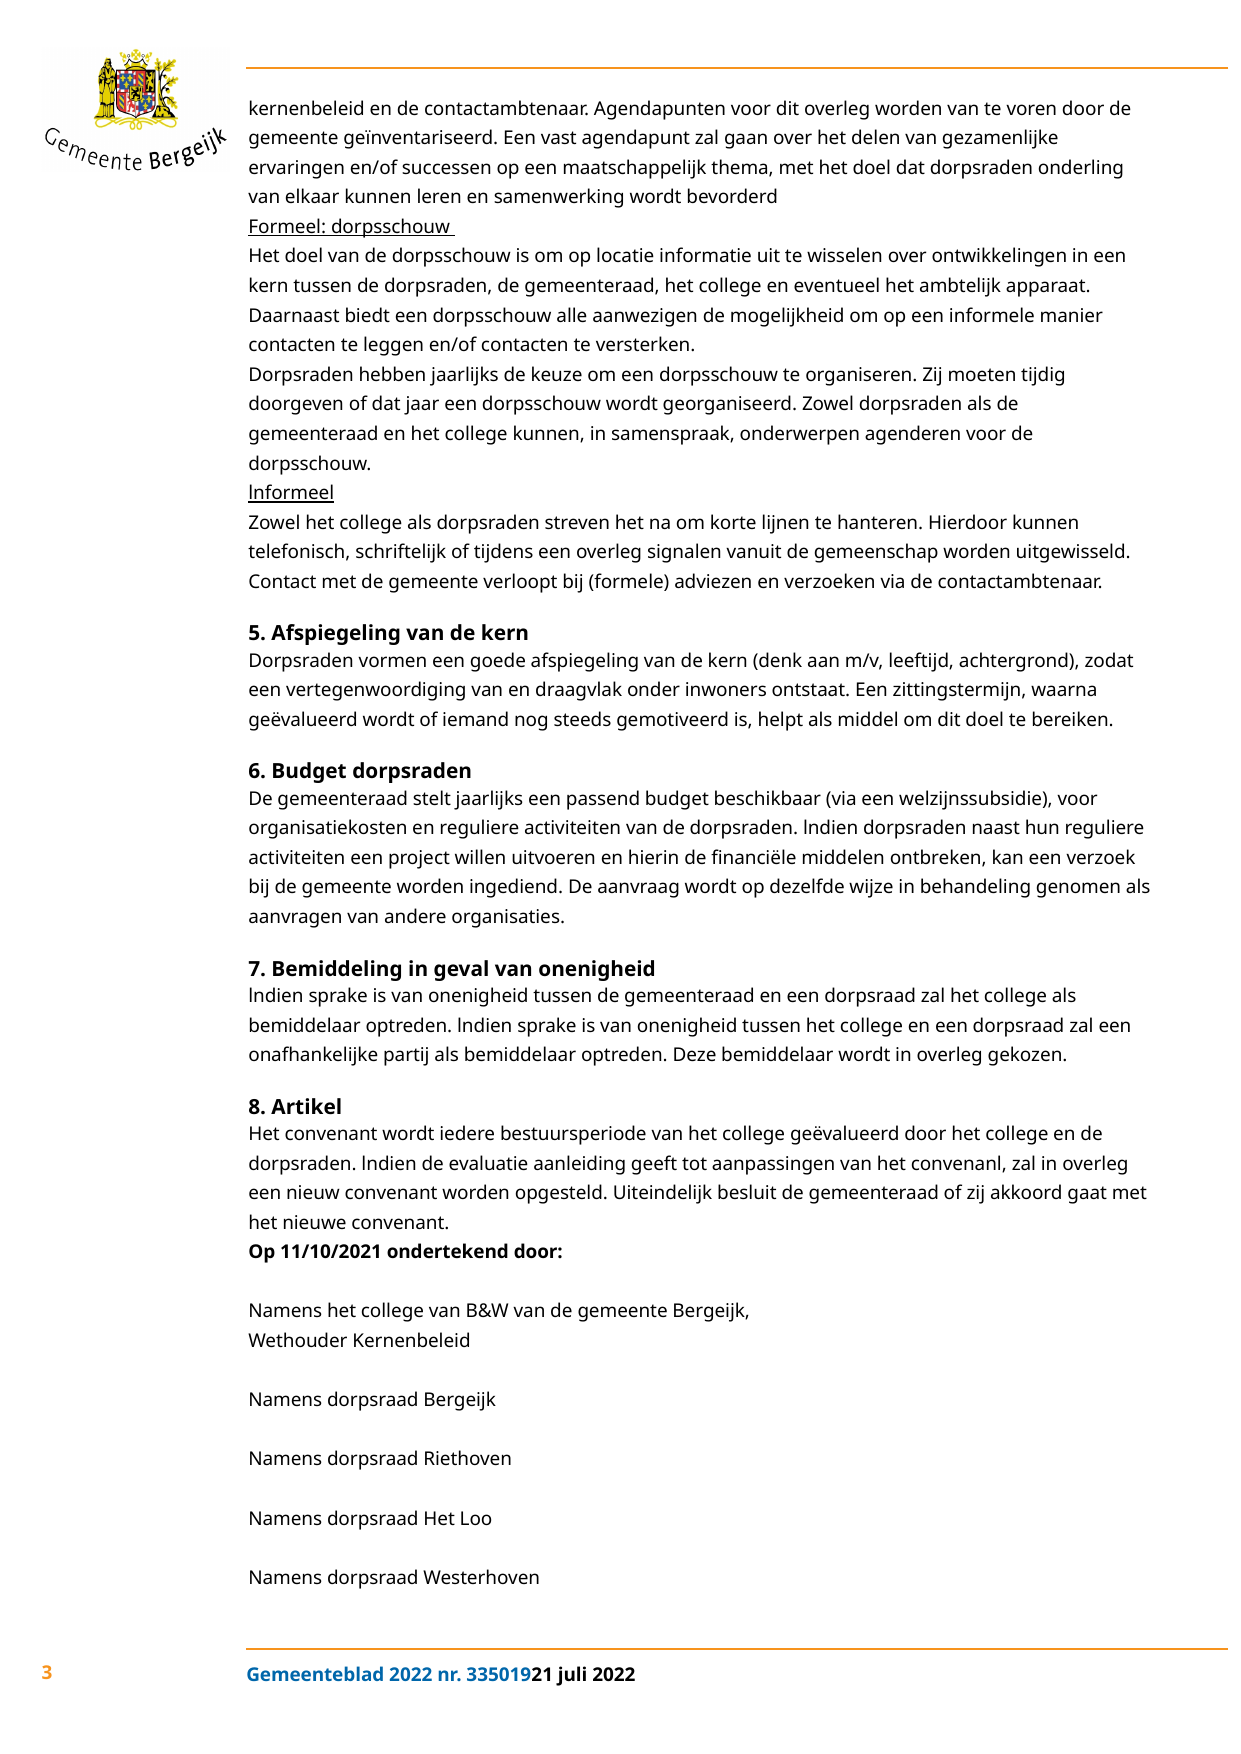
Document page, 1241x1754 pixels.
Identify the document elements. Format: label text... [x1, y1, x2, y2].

text 6. Budget dorpsraden [248, 757, 1152, 785]
picture [41, 47, 231, 172]
text Namens dorpsraad Westerhoven [248, 1564, 1152, 1590]
text Wethouder Kernenbeleid [248, 1327, 1152, 1353]
text 5. Afspiegeling van de kern [248, 618, 1152, 647]
text Namens dorpsraad Bergeijk [248, 1386, 1152, 1412]
text kernenbeleid en de contactambtenaar. Agendapunten voor dit overleg worden van te voren door de gemeente geïnventariseerd. Een vast agendapunt zal gaan over het delen van gezamenlijke ervaringen en/of successen op een maatschappelijk thema, met het doel dat dorpsraden onderling van elkaar kunnen leren en samenwerking wordt bevorderd [248, 95, 1152, 209]
text Het doel van de dorpsschouw is om op locatie informatie uit te wisselen over ontwikkelingen in een kern tussen de dorpsraden, de gemeenteraad, het college en eventueel het ambtelijk apparaat. Daarnaast biedt een dorpsschouw alle aanwezigen de mogelijkheid om op een informele manier contacten te leggen en/of contacten te versterken. [248, 243, 1152, 357]
text De gemeenteraad stelt jaarlijks een passend budget beschikbaar (via een welzijnssubsidie), voor organisatiekosten en reguliere activiteiten van de dorpsraden. lndien dorpsraden naast hun reguliere activiteiten een project willen uitvoeren en hierin de financiële middelen ontbreken, kan een verzoek bij de gemeente worden ingediend. De aanvraag wordt op dezelfde wijze in behandeling genomen als aanvragen van andere organisaties. [248, 785, 1152, 929]
text Het convenant wordt iedere bestuursperiode van het college geëvalueerd door het college en de dorpsraden. lndien de evaluatie aanleiding geeft tot aanpassingen van het convenanl, zal in overleg een nieuw convenant worden opgesteld. Uiteindelijk besluit de gemeenteraad of zij akkoord gaat met het nieuwe convenant. [248, 1120, 1152, 1235]
text Namens dorpsraad Het Loo [248, 1505, 1152, 1531]
text Zowel het college als dorpsraden streven het na om korte lijnen te hanteren. Hierdoor kunnen telefonisch, schriftelijk of tijdens een overleg signalen vanuit de gemeenschap worden uitgewisseld. Contact met de gemeente verloopt bij (formele) adviezen en verzoeken via de contactambtenaar. [248, 509, 1152, 594]
text Namens dorpsraad Riethoven [248, 1446, 1152, 1471]
text Dorpsraden hebben jaarlijks de keuze om een dorpsschouw te organiseren. Zij moeten tijdig doorgeven of dat jaar een dorpsschouw wordt georganiseerd. Zowel dorpsraden als de gemeenteraad en het college kunnen, in samenspraak, onderwerpen agenderen voor de dorpsschouw. [248, 361, 1152, 476]
text Op 11/10/2021 ondertekend door: [248, 1238, 1152, 1264]
text 7. Bemiddeling in geval van onenigheid [248, 954, 1152, 982]
text Dorpsraden vormen een goede afspiegeling van de kern (denk aan m/v, leeftijd, achtergrond), zodat een vertegenwoordiging van en draagvlak onder inwoners ontstaat. Een zittingstermijn, waarna geëvalueerd wordt of iemand nog steeds gemotiveerd is, helpt als middel om dit doel te bereiken. [248, 647, 1152, 732]
text 8. Artikel [248, 1092, 1152, 1120]
text lnformeel [248, 479, 1152, 505]
text Formeel: dorpsschouw [248, 213, 1152, 239]
text Namens het college van B&W van de gemeente Bergeijk, [248, 1298, 1152, 1323]
text lndien sprake is van onenigheid tussen de gemeenteraad en een dorpsraad zal het college als bemiddelaar optreden. lndien sprake is van onenigheid tussen het college en een dorpsraad zal een onafhankelijke partij als bemiddelaar optreden. Deze bemiddelaar wordt in overleg gekozen. [248, 982, 1152, 1067]
